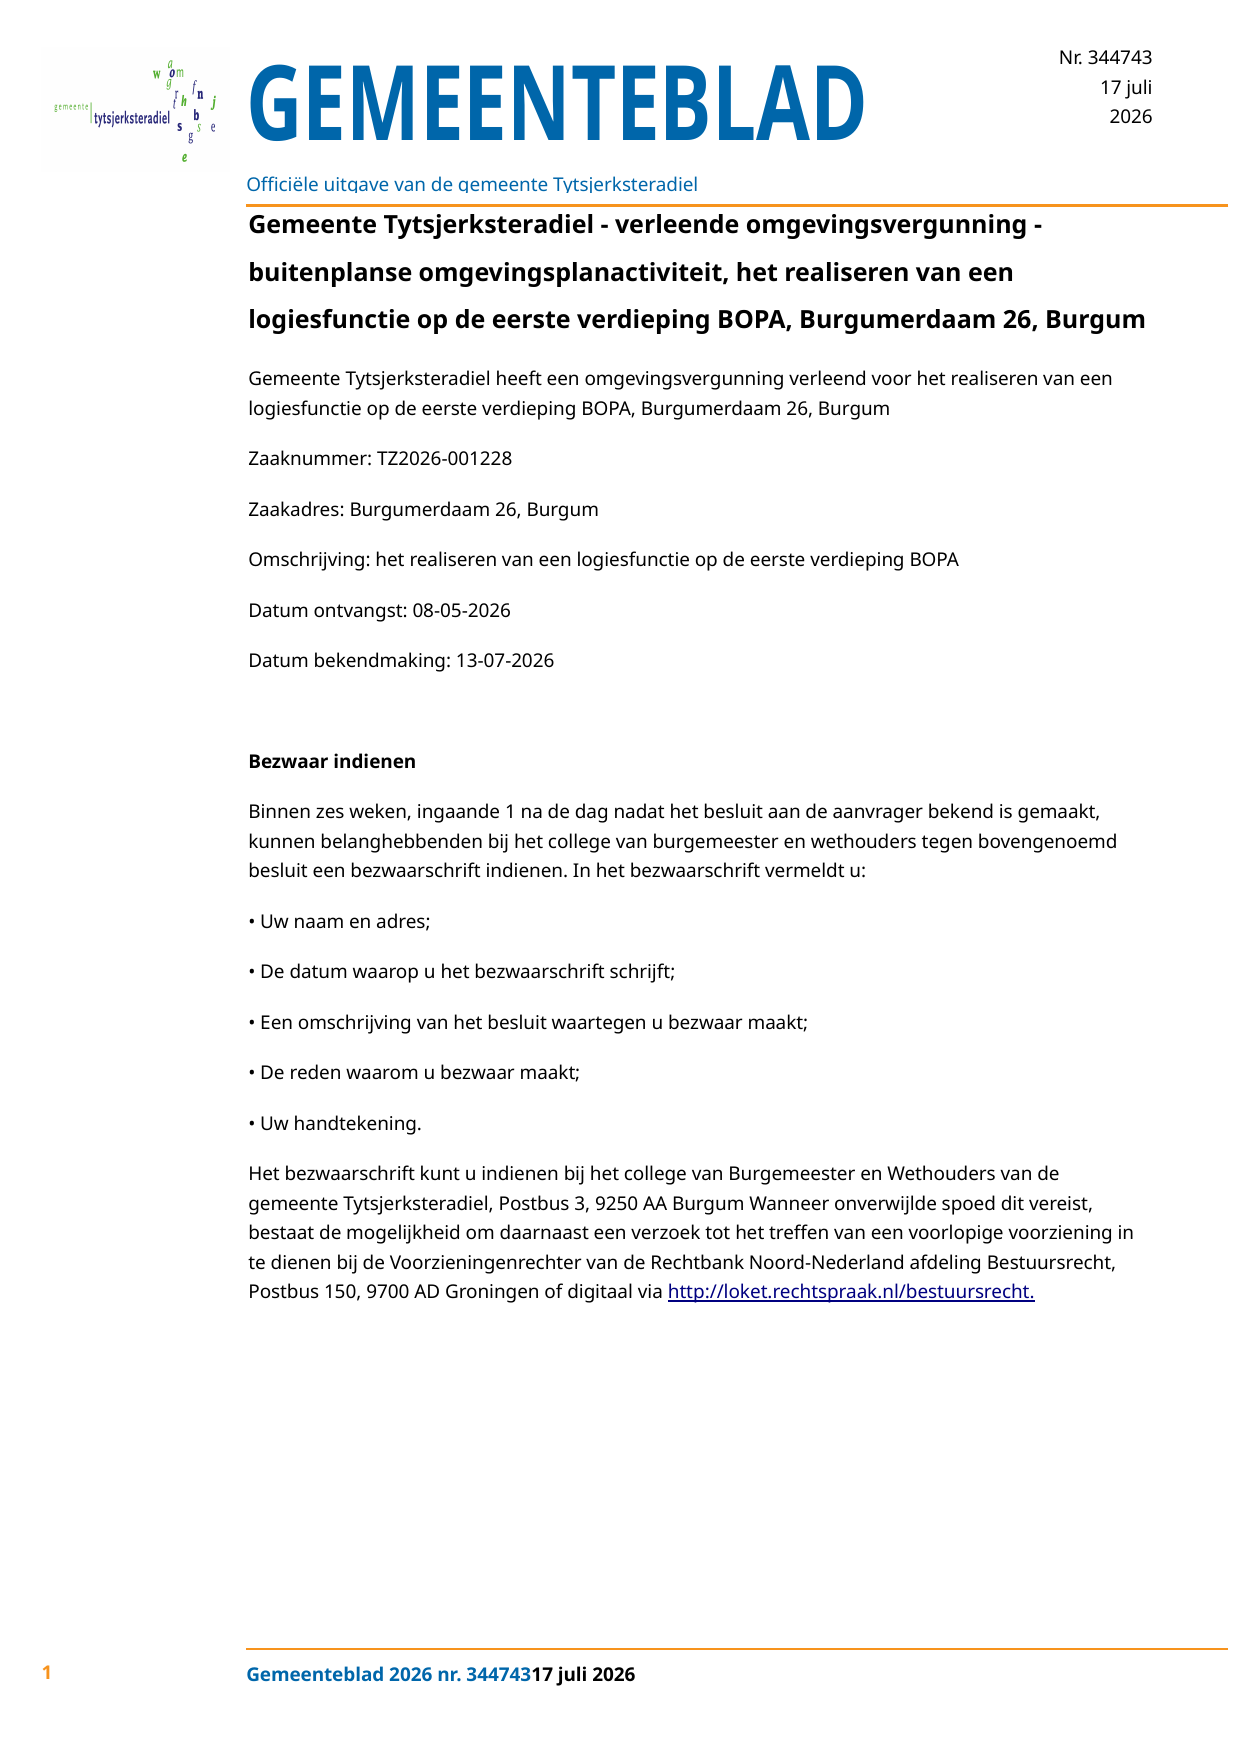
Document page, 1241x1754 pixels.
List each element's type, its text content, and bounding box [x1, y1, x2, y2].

text Zaaknummer: TZ2026-001228 [248, 446, 1152, 471]
text • Uw naam en adres; [248, 908, 1152, 934]
text • Een omschrijving van het besluit waartegen u bezwaar maakt; [248, 1009, 1152, 1034]
picture [41, 47, 231, 172]
text • De reden waarom u bezwaar maakt; [248, 1059, 1152, 1085]
text • Uw handtekening. [248, 1110, 1152, 1135]
text Zaakadres: Burgumerdaam 26, Burgum [248, 496, 1152, 522]
text Gemeente Tytsjerksteradiel - verleende omgevingsvergunning - buitenplanse omgevingsplanactiviteit, het realiseren van een logiesfunctie op de eerste verdieping BOPA, Burgumerdaam 26, Burgum [248, 207, 1152, 336]
text Bezwaar indienen [248, 748, 1152, 774]
text Binnen zes weken, ingaande 1 na de dag nadat het besluit aan de aanvrager bekend is gemaakt, kunnen belanghebbenden bij het college van burgemeester en wethouders tegen bovengenoemd besluit een bezwaarschrift indienen. In het bezwaarschrift vermeldt u: [248, 798, 1152, 883]
text Gemeente Tytsjerksteradiel heeft een omgevingsvergunning verleend voor het realiseren van een logiesfunctie op de eerste verdieping BOPA, Burgumerdaam 26, Burgum [248, 366, 1152, 421]
text Het bezwaarschrift kunt u indienen bij het college van Burgemeester en Wethouders van de gemeente Tytsjerksteradiel, Postbus 3, 9250 AA Burgum Wanneer onverwijlde spoed dit vereist, bestaat de mogelijkheid om daarnaast een verzoek tot het treffen van een voorlopige voorziening in te dienen bij de Voorzieningenrechter van de Rechtbank Noord-Nederland afdeling Bestuursrecht, Postbus 150, 9700 AD Groningen of digitaal via http://loket.rechtspraak.nl/bestuursrecht. [248, 1160, 1152, 1304]
text Datum ontvangst: 08-05-2026 [248, 597, 1152, 622]
text Datum bekendmaking: 13-07-2026 [248, 647, 1152, 673]
text Omschrijving: het realiseren van een logiesfunctie op de eerste verdieping BOPA [248, 546, 1152, 572]
text • De datum waarop u het bezwaarschrift schrijft; [248, 958, 1152, 984]
